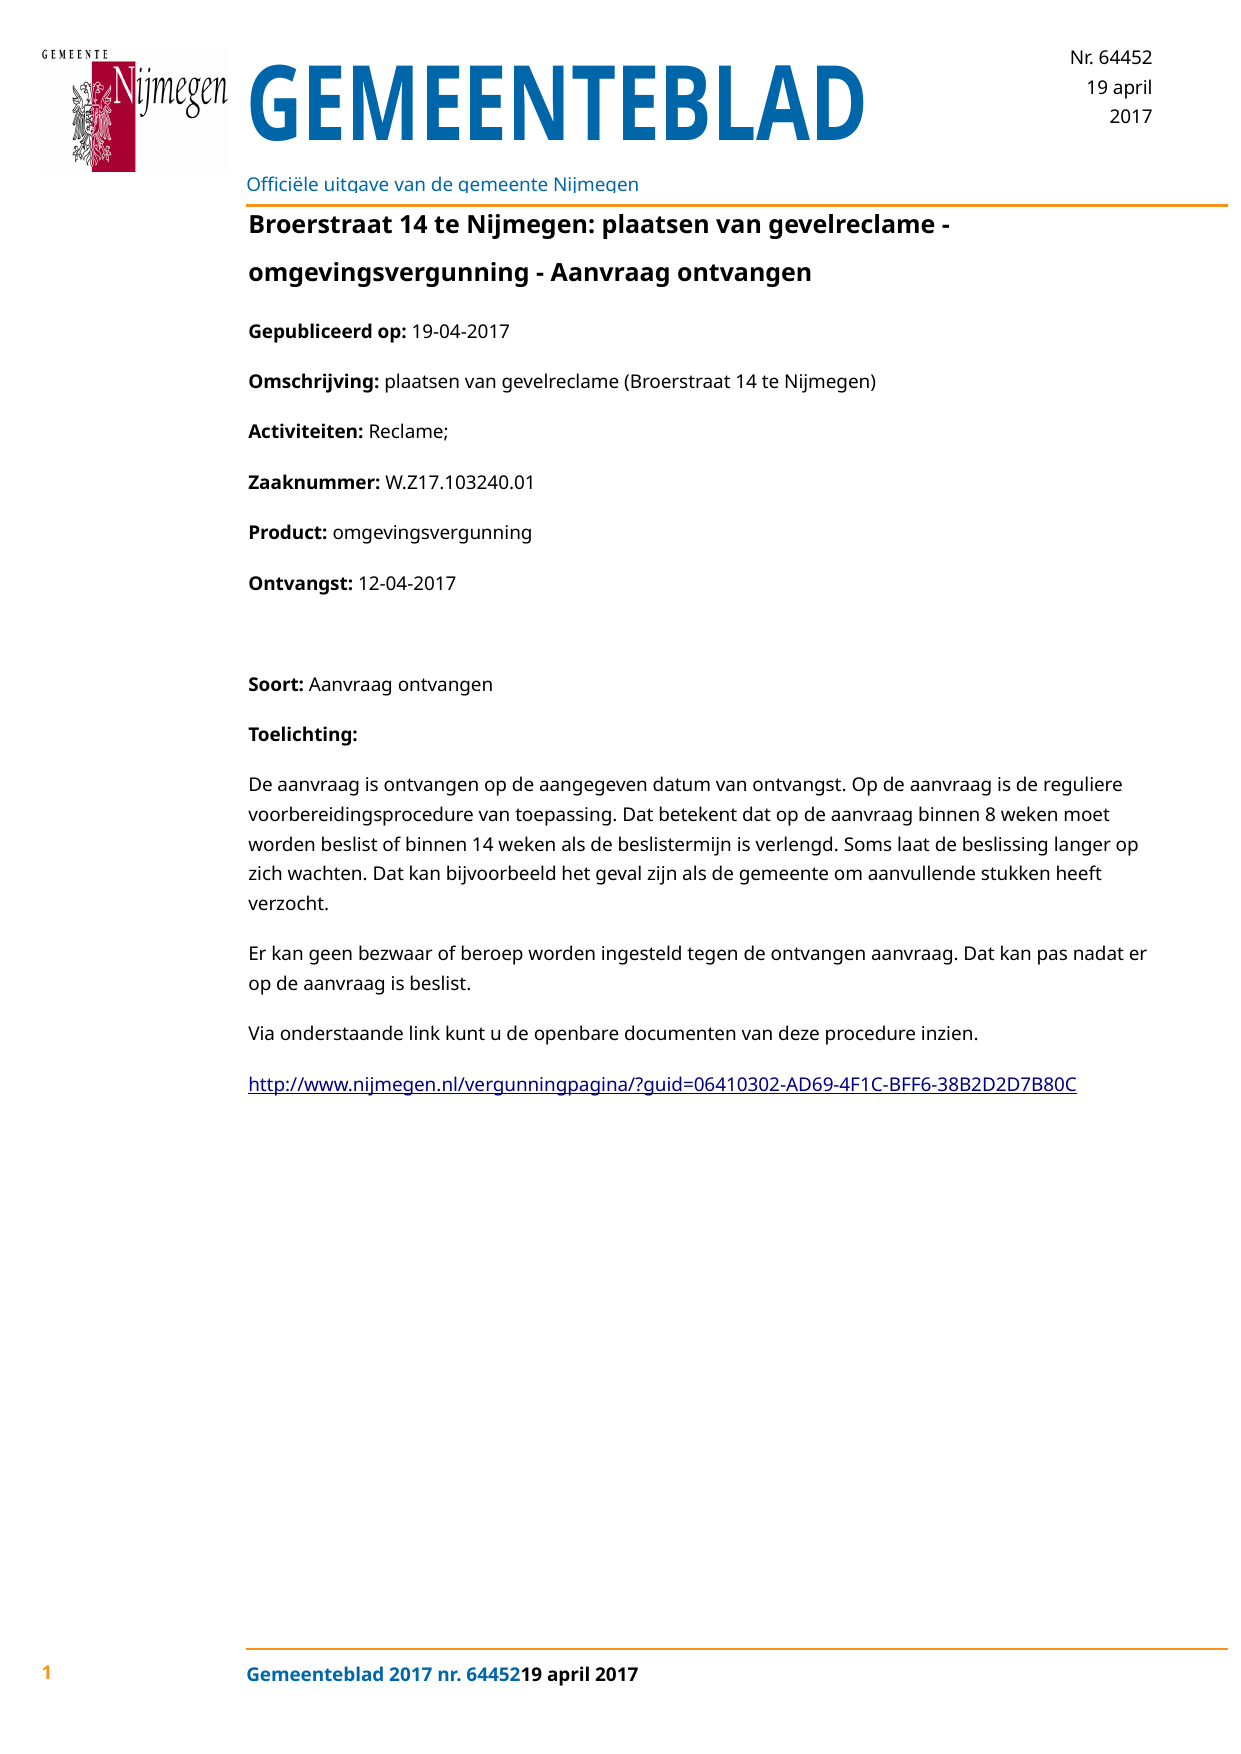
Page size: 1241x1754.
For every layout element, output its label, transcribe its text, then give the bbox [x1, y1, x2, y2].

text Activiteiten: Reclame; [248, 419, 1152, 444]
text Ontvangst: 12-04-2017 [248, 570, 1152, 596]
text Zaaknummer: W.Z17.103240.01 [248, 469, 1152, 495]
text Via onderstaande link kunt u de openbare documenten van deze procedure inzien. [248, 1020, 1152, 1046]
text Soort: Aanvraag ontvangen [248, 671, 1152, 697]
text Product: omgevingsvergunning [248, 519, 1152, 545]
text Omschrijving: plaatsen van gevelreclame (Broerstraat 14 te Nijmegen) [248, 368, 1152, 394]
text Toelichting: [248, 721, 1152, 747]
text Gepubliceerd op: 19-04-2017 [248, 318, 1152, 344]
picture [41, 47, 231, 172]
text De aanvraag is ontvangen op de aangegeven datum van ontvangst. Op de aanvraag is de reguliere voorbereidingsprocedure van toepassing. Dat betekent dat op de aanvraag binnen 8 weken moet worden beslist of binnen 14 weken als de beslistermijn is verlengd. Soms laat de beslissing langer op zich wachten. Dat kan bijvoorbeeld het geval zijn als de gemeente om aanvullende stukken heeft verzocht. [248, 772, 1152, 916]
text Er kan geen bezwaar of beroep worden ingesteld tegen de ontvangen aanvraag. Dat kan pas nadat er op de aanvraag is beslist. [248, 940, 1152, 996]
text http://www.nijmegen.nl/vergunningpagina/?guid=06410302-AD69-4F1C-BFF6-38B2D2D7B80C [248, 1071, 1152, 1097]
text Broerstraat 14 te Nijmegen: plaatsen van gevelreclame - omgevingsvergunning - Aanvraag ontvangen [248, 207, 1152, 288]
